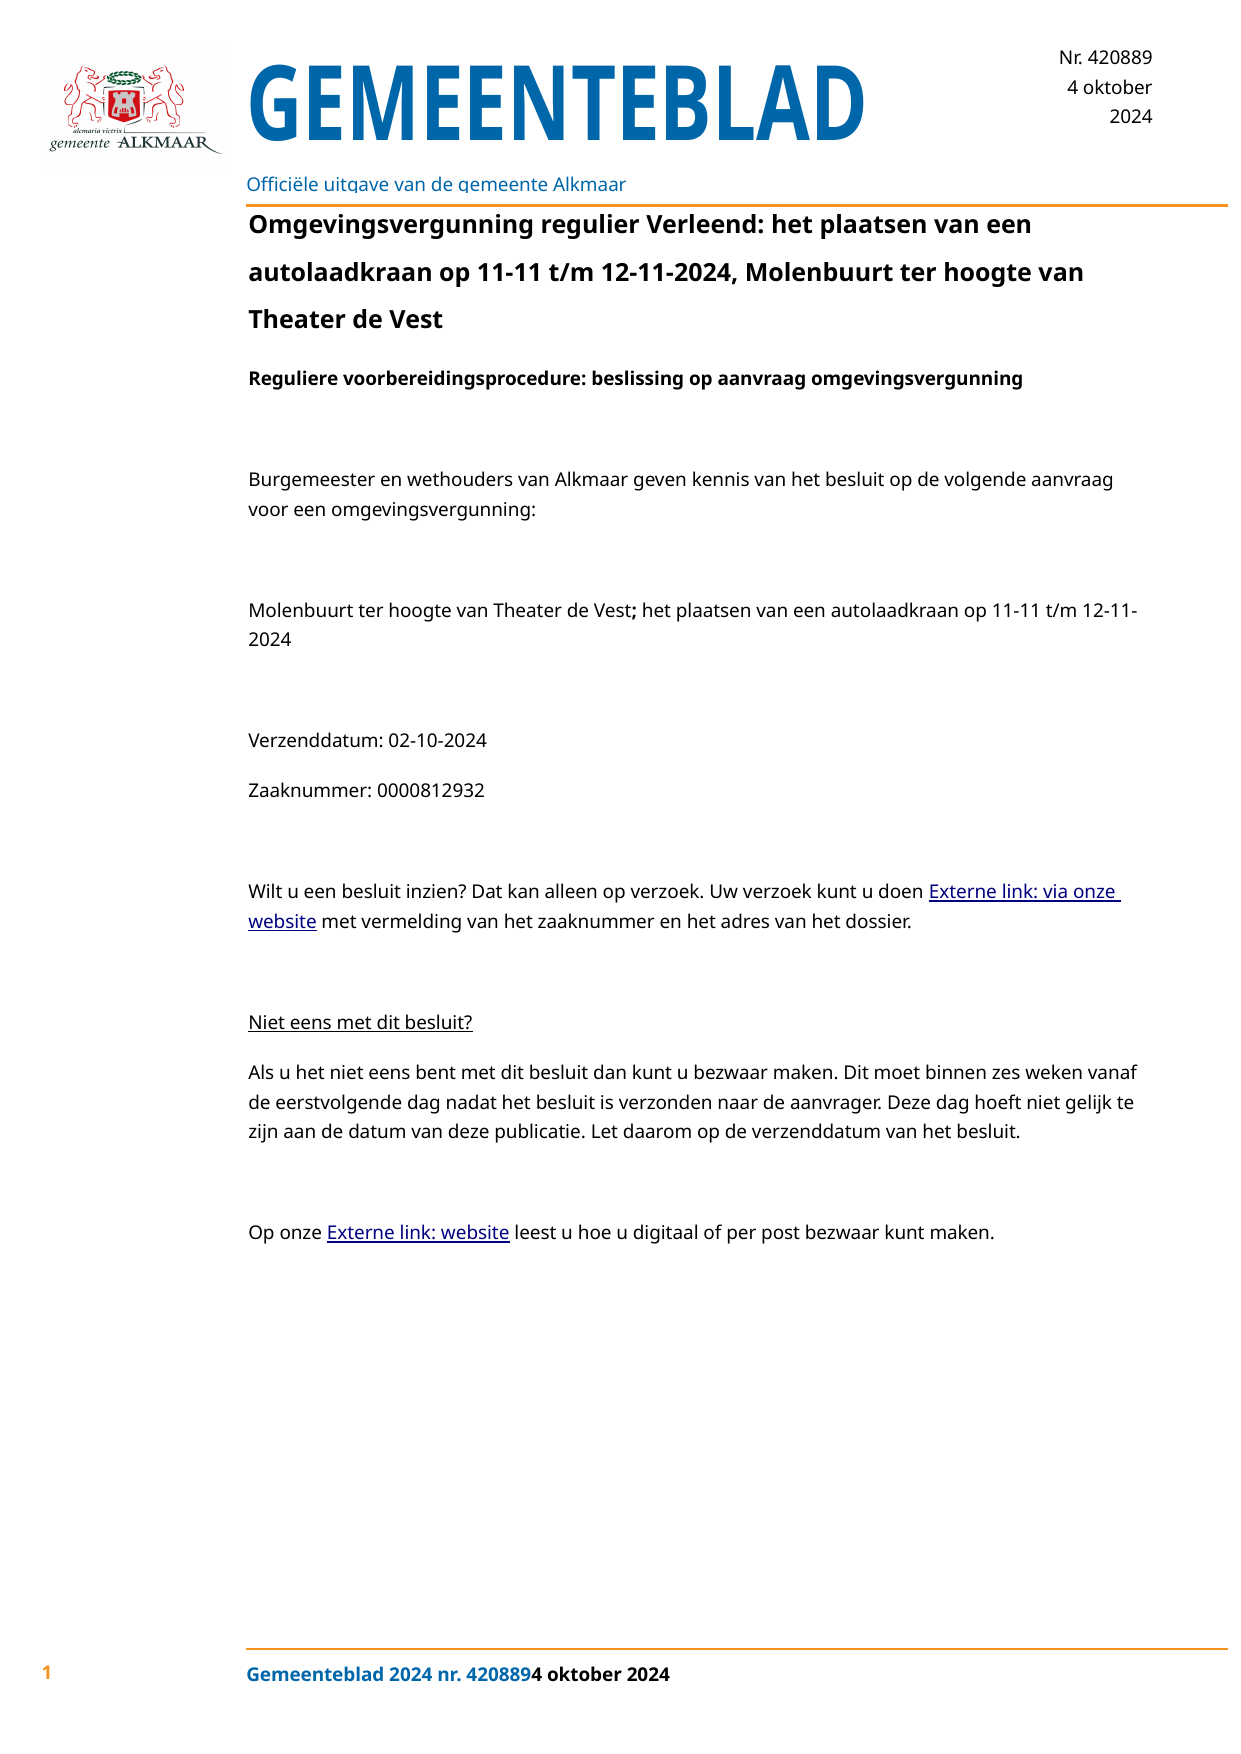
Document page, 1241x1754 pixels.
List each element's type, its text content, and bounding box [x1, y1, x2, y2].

text Omgevingsvergunning regulier Verleend: het plaatsen van een autolaadkraan op 11-11 t/m 12-11-2024, Molenbuurt ter hoogte van Theater de Vest [248, 207, 1152, 336]
picture [41, 47, 231, 172]
text Niet eens met dit besluit? [248, 1009, 1152, 1034]
text Verzenddatum: 02-10-2024 [248, 727, 1152, 753]
text Op onze Externe link: website leest u hoe u digitaal of per post bezwaar kunt maken. [248, 1219, 1152, 1245]
text Reguliere voorbereidingsprocedure: beslissing op aanvraag omgevingsvergunning [248, 366, 1152, 391]
text Zaaknummer: 0000812932 [248, 778, 1152, 803]
text Molenbuurt ter hoogte van Theater de Vest; het plaatsen van een autolaadkraan op 11-11 t/m 12-11-2024 [248, 597, 1152, 652]
text Burgemeester en wethouders van Alkmaar geven kennis van het besluit op de volgende aanvraag voor een omgevingsvergunning: [248, 466, 1152, 522]
text Als u het niet eens bent met dit besluit dan kunt u bezwaar maken. Dit moet binnen zes weken vanaf de eerstvolgende dag nadat het besluit is verzonden naar de aanvrager. Deze dag hoeft niet gelijk te zijn aan de datum van deze publicatie. Let daarom op de verzenddatum van het besluit. [248, 1059, 1152, 1144]
text Wilt u een besluit inzien? Dat kan alleen op verzoek. Uw verzoek kunt u doen Externe link: via onze website met vermelding van het zaaknummer en het adres van het dossier. [248, 878, 1152, 934]
